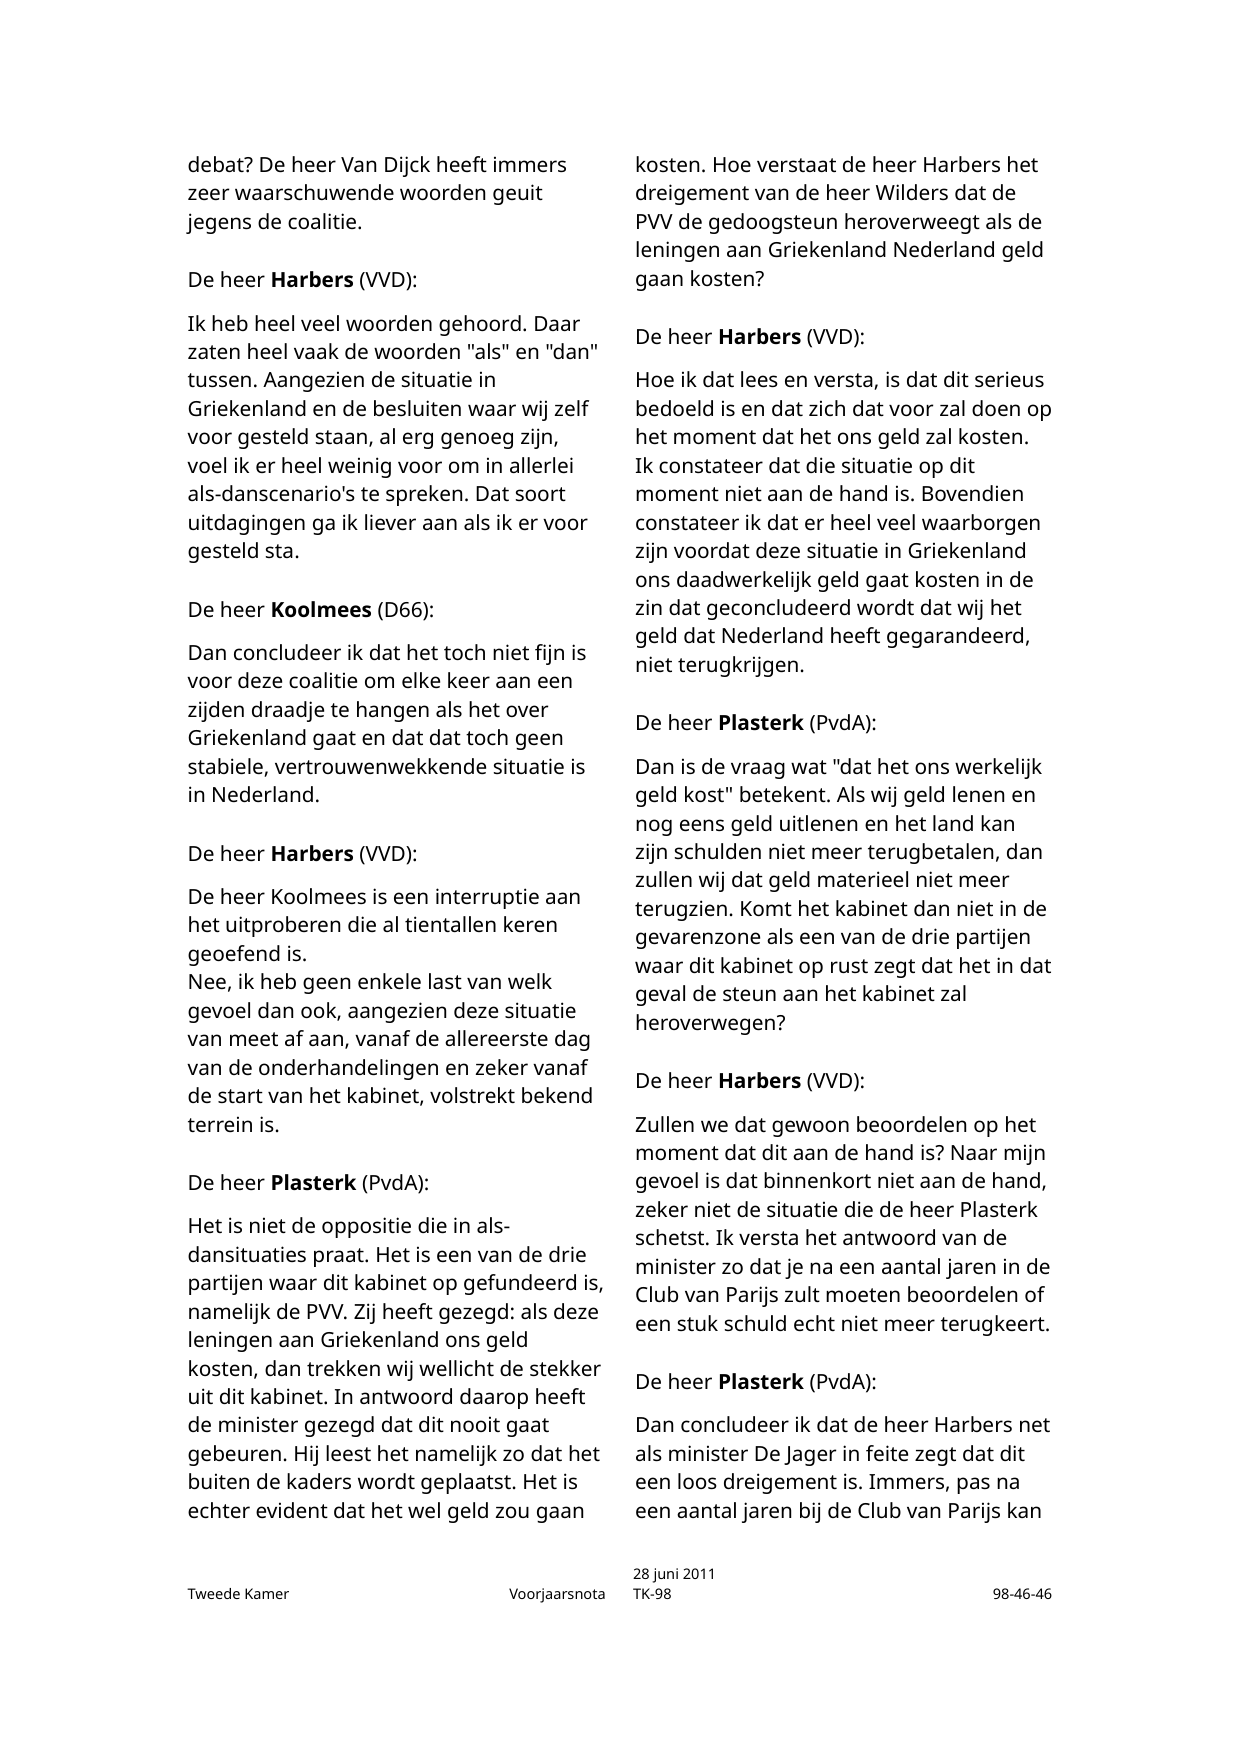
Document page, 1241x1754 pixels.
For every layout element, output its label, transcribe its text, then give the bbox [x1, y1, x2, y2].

text De heer Koolmees (D66): [187, 595, 605, 623]
text Zullen we dat gewoon beoordelen op het moment dat dit aan de hand is? Naar mijn gevoel is dat binnenkort niet aan de hand, zeker niet de situatie die de heer Plasterk schetst. Ik versta het antwoord van de minister zo dat je na een aantal jaren in de Club van Parijs zult moeten beoordelen of een stuk schuld echt niet meer terugkeert. [635, 1110, 1053, 1337]
text debat? De heer Van Dijck heeft immers zeer waarschuwende woorden geuit jegens de coalitie. [187, 150, 605, 235]
text Ik heb heel veel woorden gehoord. Daar zaten heel vaak de woorden "als" en "dan" tussen. Aangezien de situatie in Griekenland en de besluiten waar wij zelf voor gesteld staan, al erg genoeg zijn, voel ik er heel weinig voor om in allerlei als-danscenario's te spreken. Dat soort uitdagingen ga ik liever aan als ik er voor gesteld sta. [187, 309, 605, 565]
text De heer Koolmees is een interruptie aan het uitproberen die al tientallen keren geoefend is. [187, 882, 605, 967]
text Dan is de vraag wat "dat het ons werkelijk geld kost" betekent. Als wij geld lenen en nog eens geld uitlenen en het land kan zijn schulden niet meer terugbetalen, dan zullen wij dat geld materieel niet meer terugzien. Komt het kabinet dan niet in de gevarenzone als een van de drie partijen waar dit kabinet op rust zegt dat het in dat geval de steun aan het kabinet zal heroverwegen? [635, 752, 1053, 1036]
text Nee, ik heb geen enkele last van welk gevoel dan ook, aangezien deze situatie van meet af aan, vanaf de allereerste dag van de onderhandelingen en zeker vanaf de start van het kabinet, volstrekt bekend terrein is. [187, 967, 605, 1138]
text Dan concludeer ik dat de heer Harbers net als minister De Jager in feite zegt dat dit een loos dreigement is. Immers, pas na een aantal jaren bij de Club van Parijs kan [635, 1411, 1053, 1524]
text De heer Plasterk (PvdA): [187, 1168, 605, 1197]
text De heer Harbers (VVD): [635, 322, 1053, 351]
text Dan concludeer ik dat het toch niet fijn is voor deze coalitie om elke keer aan een zijden draadje te hangen als het over Griekenland gaat en dat dat toch geen stabiele, vertrouwenwekkende situatie is in Nederland. [187, 638, 605, 809]
text De heer Plasterk (PvdA): [635, 708, 1053, 737]
text De heer Harbers (VVD): [635, 1066, 1053, 1095]
text Het is niet de oppositie die in als-dansituaties praat. Het is een van de drie partijen waar dit kabinet op gefundeerd is, namelijk de PVV. Zij heeft gezegd: als deze leningen aan Griekenland ons geld kosten, dan trekken wij wellicht de stekker uit dit kabinet. In antwoord daarop heeft de minister gezegd dat dit nooit gaat gebeuren. Hij leest het namelijk zo dat het buiten de kaders wordt geplaatst. Het is echter evident dat het wel geld zou gaan [187, 1212, 605, 1524]
text Hoe ik dat lees en versta, is dat dit serieus bedoeld is en dat zich dat voor zal doen op het moment dat het ons geld zal kosten. Ik constateer dat die situatie op dit moment niet aan de hand is. Bovendien constateer ik dat er heel veel waarborgen zijn voordat deze situatie in Griekenland ons daadwerkelijk geld gaat kosten in de zin dat geconcludeerd wordt dat wij het geld dat Nederland heeft gegarandeerd, niet terugkrijgen. [635, 366, 1053, 678]
text De heer Harbers (VVD): [187, 265, 605, 294]
text kosten. Hoe verstaat de heer Harbers het dreigement van de heer Wilders dat de PVV de gedoogsteun heroverweegt als de leningen aan Griekenland Nederland geld gaan kosten? [635, 150, 1053, 292]
text De heer Harbers (VVD): [187, 839, 605, 867]
text De heer Plasterk (PvdA): [635, 1367, 1053, 1396]
